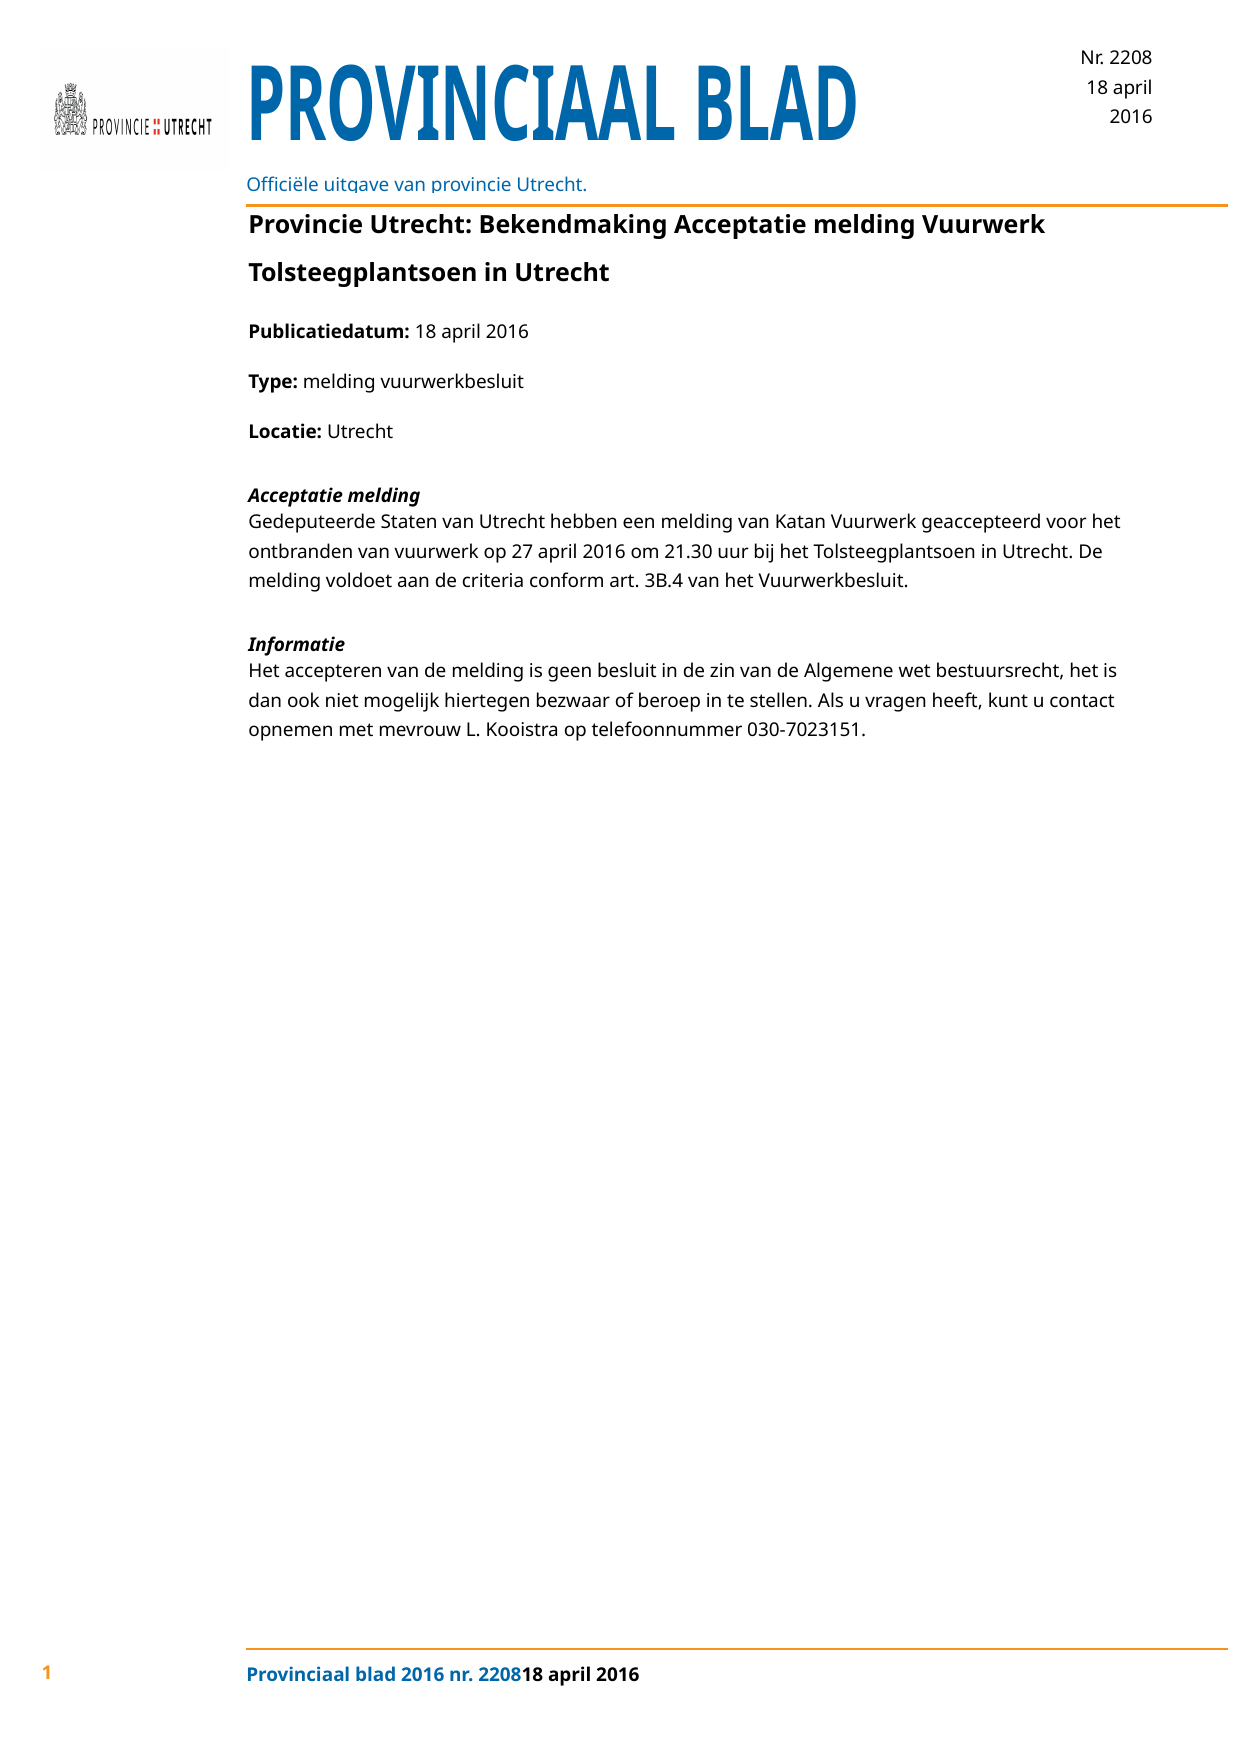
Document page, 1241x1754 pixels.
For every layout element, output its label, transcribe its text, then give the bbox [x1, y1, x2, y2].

text Acceptatie melding [248, 483, 1152, 508]
text Type: melding vuurwerkbesluit [248, 368, 1152, 394]
text Locatie: Utrecht [248, 419, 1152, 444]
text Informatie [248, 632, 1152, 657]
text Provincie Utrecht: Bekendmaking Acceptatie melding Vuurwerk Tolsteegplantsoen in Utrecht [248, 207, 1152, 288]
picture [41, 47, 231, 172]
text Publicatiedatum: 18 april 2016 [248, 318, 1152, 344]
text Het accepteren van de melding is geen besluit in de zin van de Algemene wet bestuursrecht, het is dan ook niet mogelijk hiertegen bezwaar of beroep in te stellen. Als u vragen heeft, kunt u contact opnemen met mevrouw L. Kooistra op telefoonnummer 030-7023151. [248, 657, 1152, 742]
text Gedeputeerde Staten van Utrecht hebben een melding van Katan Vuurwerk geaccepteerd voor het ontbranden van vuurwerk op 27 april 2016 om 21.30 uur bij het Tolsteegplantsoen in Utrecht. De melding voldoet aan de criteria conform art. 3B.4 van het Vuurwerkbesluit. [248, 508, 1152, 593]
